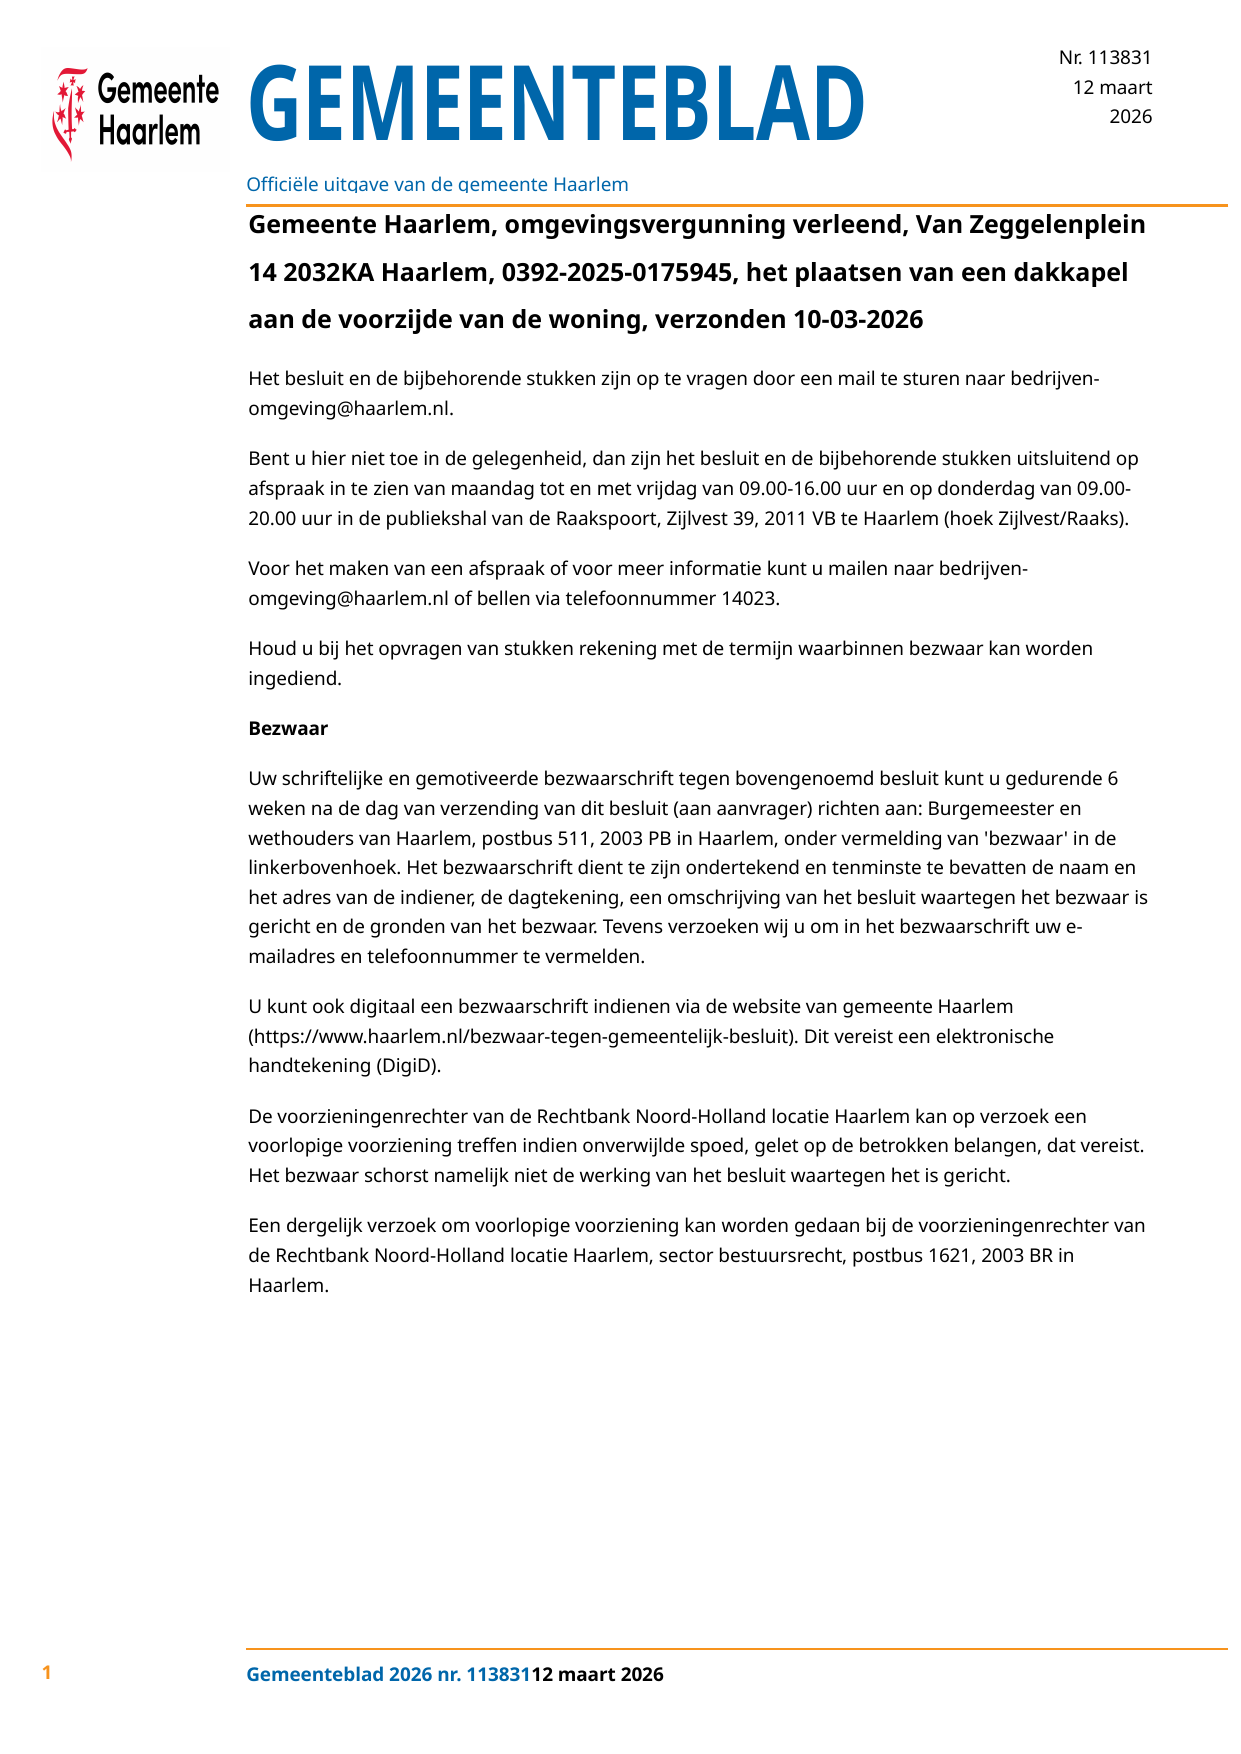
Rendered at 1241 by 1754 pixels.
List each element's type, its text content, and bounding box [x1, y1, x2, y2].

text Een dergelijk verzoek om voorlopige voorziening kan worden gedaan bij de voorzieningenrechter van de Rechtbank Noord-Holland locatie Haarlem, sector bestuursrecht, postbus 1621, 2003 BR in Haarlem. [248, 1213, 1152, 1297]
text De voorzieningenrechter van de Rechtbank Noord-Holland locatie Haarlem kan op verzoek een voorlopige voorziening treffen indien onverwijlde spoed, gelet op de betrokken belangen, dat vereist. Het bezwaar schorst namelijk niet de werking van het besluit waartegen het is gericht. [248, 1103, 1152, 1188]
text Gemeente Haarlem, omgevingsvergunning verleend, Van Zeggelenplein 14 2032KA Haarlem, 0392-2025-0175945, het plaatsen van een dakkapel aan de voorzijde van de woning, verzonden 10-03-2026 [248, 207, 1152, 336]
picture [41, 47, 231, 172]
text Bent u hier niet toe in de gelegenheid, dan zijn het besluit en de bijbehorende stukken uitsluitend op afspraak in te zien van maandag tot en met vrijdag van 09.00-16.00 uur en op donderdag van 09.00-20.00 uur in de publiekshal van de Raakspoort, Zijlvest 39, 2011 VB te Haarlem (hoek Zijlvest/Raaks). [248, 446, 1152, 530]
text Uw schriftelijke en gemotiveerde bezwaarschrift tegen bovengenoemd besluit kunt u gedurende 6 weken na de dag van verzending van dit besluit (aan aanvrager) richten aan: Burgemeester en wethouders van Haarlem, postbus 511, 2003 PB in Haarlem, onder vermelding van 'bezwaar' in de linkerbovenhoek. Het bezwaarschrift dient te zijn ondertekend en tenminste te bevatten de naam en het adres van de indiener, de dagtekening, een omschrijving van het besluit waartegen het bezwaar is gericht en de gronden van het bezwaar. Tevens verzoeken wij u om in het bezwaarschrift uw e-mailadres en telefoonnummer te vermelden. [248, 766, 1152, 969]
text Bezwaar [248, 715, 1152, 741]
text Houd u bij het opvragen van stukken rekening met de termijn waarbinnen bezwaar kan worden ingediend. [248, 635, 1152, 690]
text Het besluit en de bijbehorende stukken zijn op te vragen door een mail te sturen naar bedrijven-omgeving@haarlem.nl. [248, 366, 1152, 421]
text Voor het maken van een afspraak of voor meer informatie kunt u mailen naar bedrijven-omgeving@haarlem.nl of bellen via telefoonnummer 14023. [248, 555, 1152, 610]
text U kunt ook digitaal een bezwaarschrift indienen via de website van gemeente Haarlem (https://www.haarlem.nl/bezwaar-tegen-gemeentelijk-besluit). Dit vereist een elektronische handtekening (DigiD). [248, 993, 1152, 1078]
